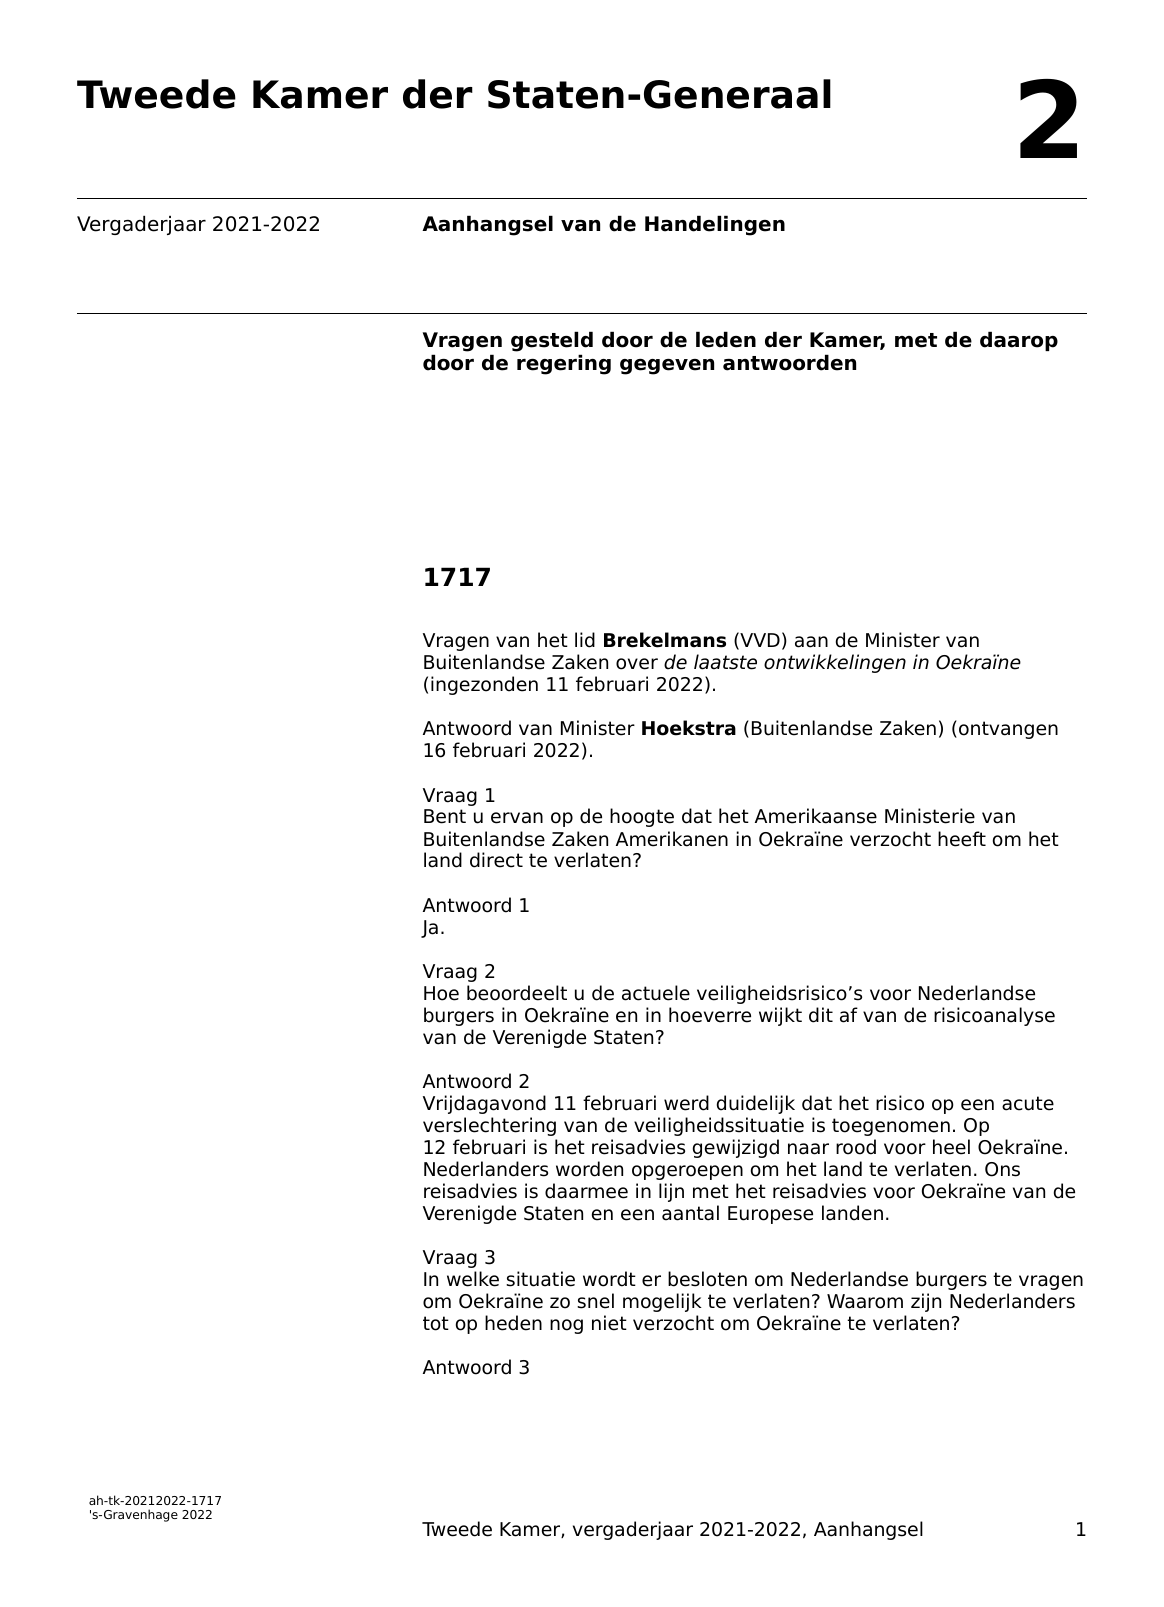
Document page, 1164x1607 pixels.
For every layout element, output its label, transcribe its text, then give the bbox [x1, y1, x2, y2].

text 1717 [422, 563, 1087, 592]
text Antwoord 3 [422, 1357, 1087, 1379]
table_cell Aanhangsel van de Handelingen [422, 199, 1087, 313]
text Antwoord 2 [422, 1071, 1087, 1093]
text Vrijdagavond 11 februari werd duidelijk dat het risico op een acute verslechtering van de veiligheidssituatie is toegenomen. Op 12 februari is het reisadvies gewijzigd naar rood voor heel Oekraïne. Nederlanders worden opgeroepen om het land te verlaten. Ons reisadvies is daarmee in lijn met het reisadvies voor Oekraïne van de Verenigde Staten en een aantal Europese landen. [422, 1093, 1087, 1225]
table_cell Vergaderjaar 2021-2022 [77, 199, 422, 313]
text ah-tk-20212022-1717 [88, 1494, 323, 1508]
table_cell [77, 314, 422, 375]
text Vraag 1 [422, 784, 1087, 806]
text Vragen van het lid Brekelmans (VVD) aan de Minister van Buitenlandse Zaken over de laatste ontwikkelingen in Oekraïne (ingezonden 11 februari 2022). [422, 630, 1087, 696]
text Antwoord 1 [422, 894, 1087, 917]
text Bent u ervan op de hoogte dat het Amerikaanse Ministerie van Buitenlandse Zaken Amerikanen in Oekraïne verzocht heeft om het land direct te verlaten? [422, 806, 1087, 872]
text Vraag 2 [422, 961, 1087, 983]
table_header 2 [886, 59, 1087, 198]
table_cell Vragen gesteld door de leden der Kamer, met de daarop door de regering gegeven antwoorden [422, 314, 1087, 375]
text Antwoord van Minister Hoekstra (Buitenlandse Zaken) (ontvangen 16 februari 2022). [422, 718, 1087, 762]
text 's-Gravenhage 2022 [88, 1508, 323, 1522]
table_header Tweede Kamer der Staten-Generaal [77, 59, 886, 198]
text Vraag 3 [422, 1247, 1087, 1269]
text In welke situatie wordt er besloten om Nederlandse burgers te vragen om Oekraïne zo snel mogelijk te verlaten? Waarom zijn Nederlanders tot op heden nog niet verzocht om Oekraïne te verlaten? [422, 1269, 1087, 1335]
text Hoe beoordeelt u de actuele veiligheidsrisico’s voor Nederlandse burgers in Oekraïne en in hoeverre wijkt dit af van de risicoanalyse van de Verenigde Staten? [422, 983, 1087, 1049]
text Ja. [422, 917, 1087, 938]
